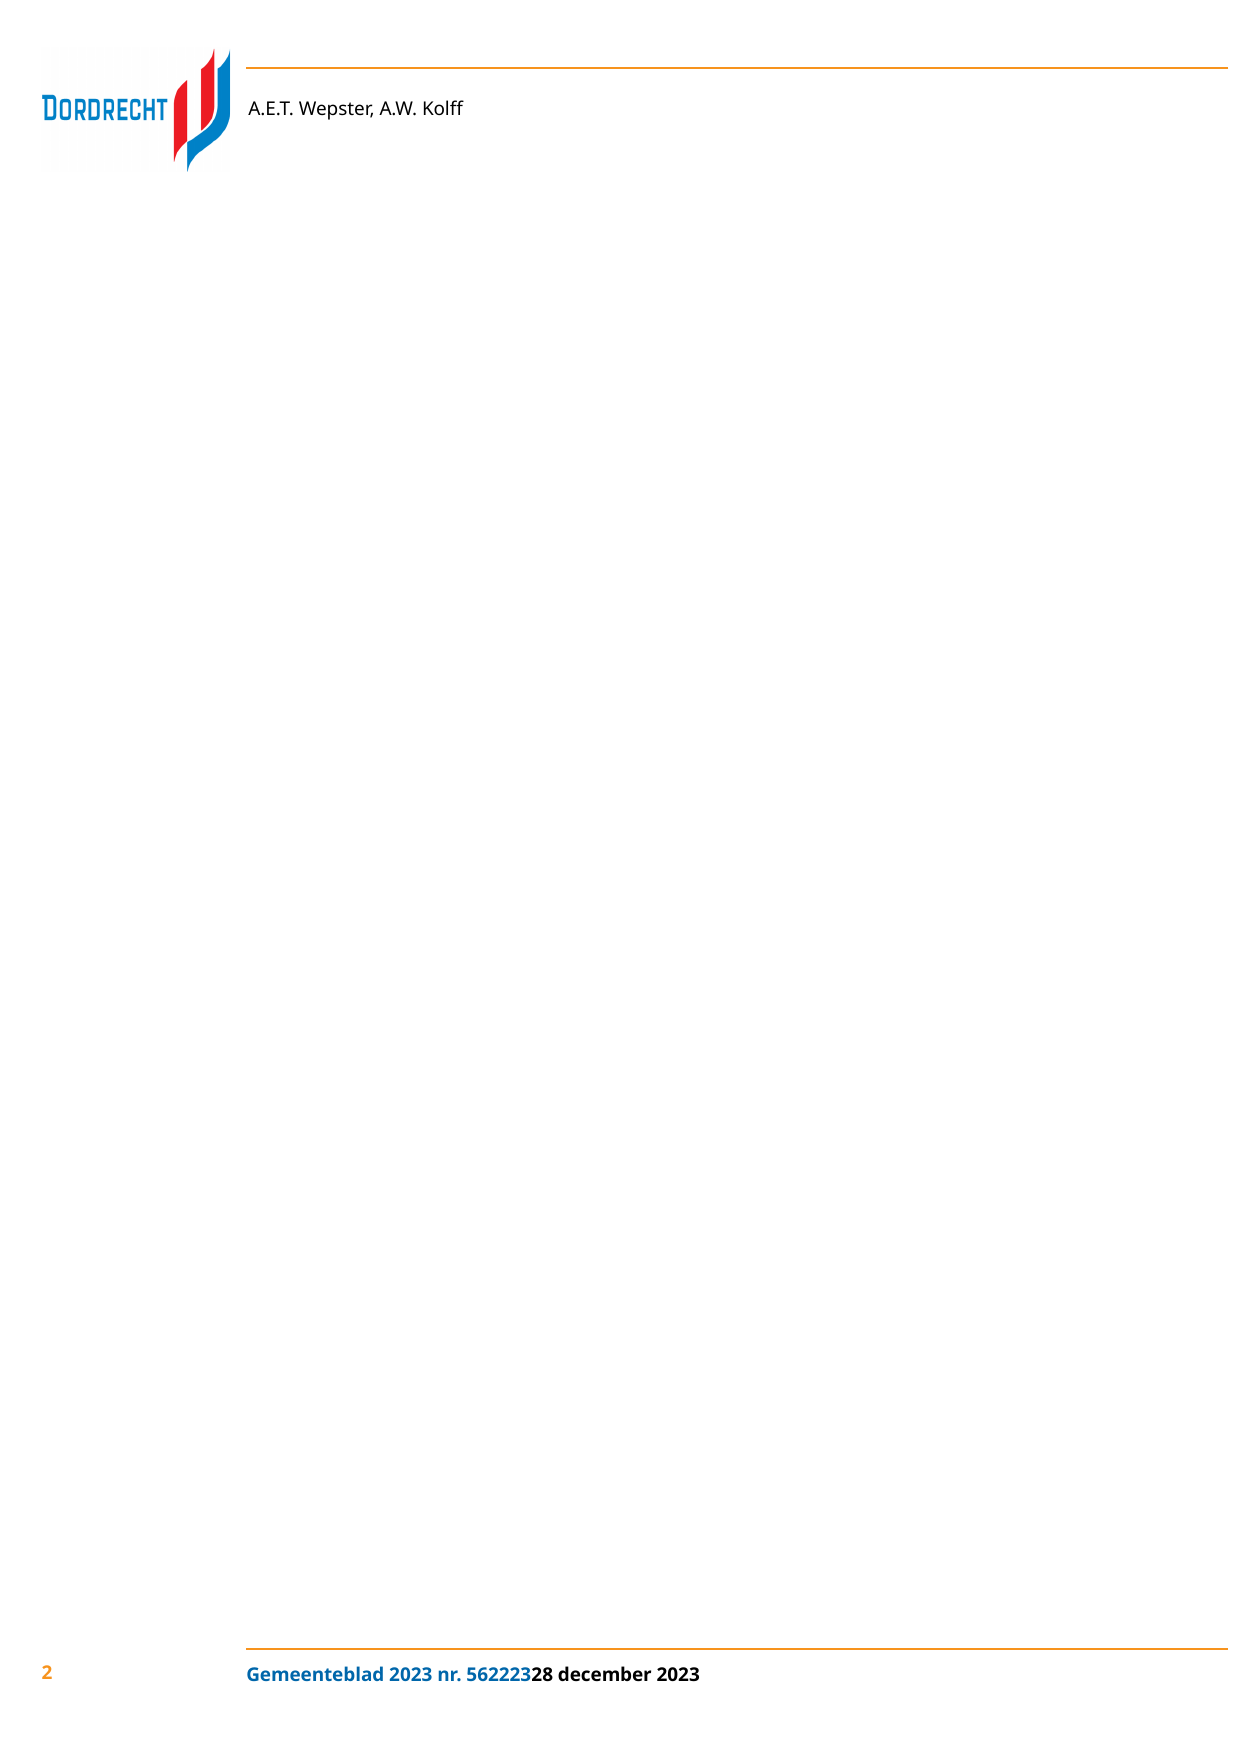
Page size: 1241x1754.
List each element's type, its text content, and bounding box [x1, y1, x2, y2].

text A.E.T. Wepster, A.W. Kolff [248, 95, 1152, 121]
picture [41, 47, 231, 172]
